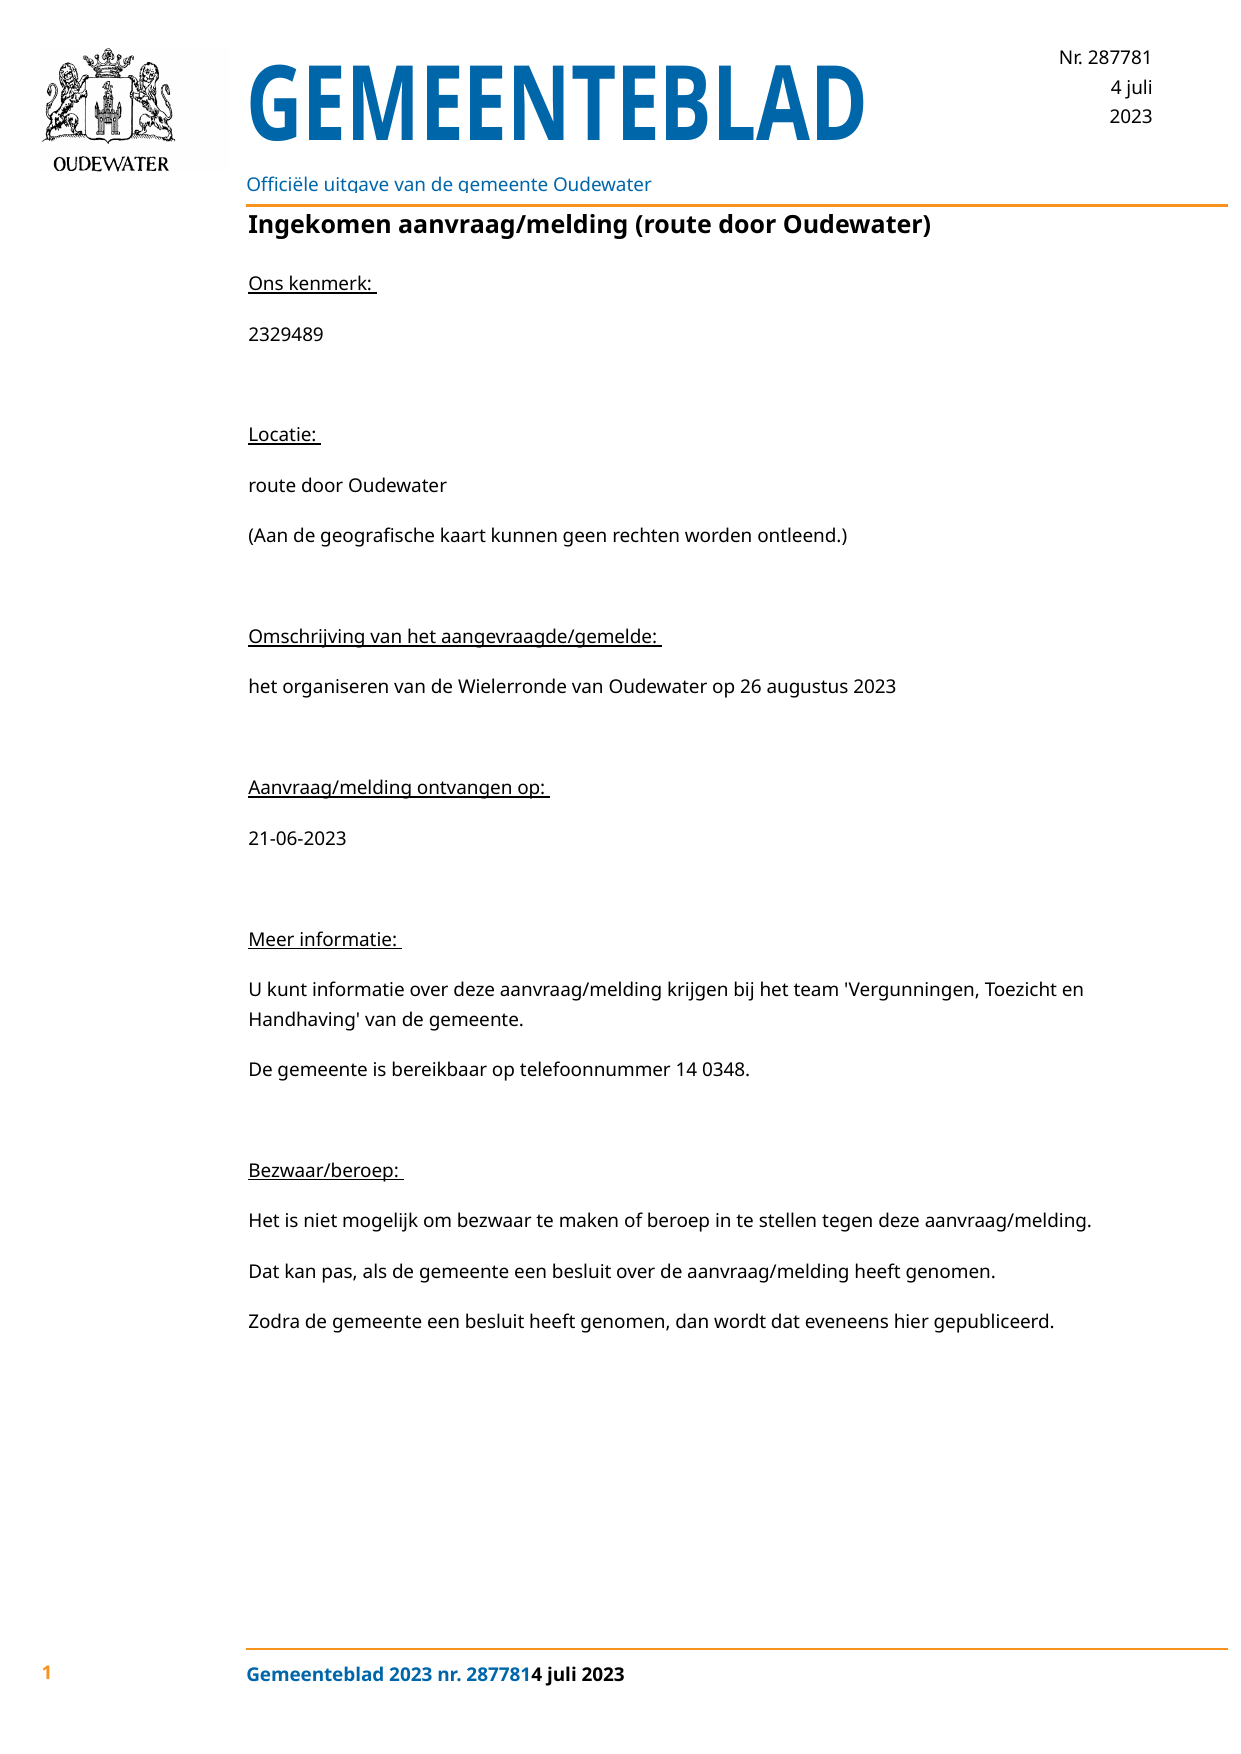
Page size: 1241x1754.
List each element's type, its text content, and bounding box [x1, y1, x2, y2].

text U kunt informatie over deze aanvraag/melding krijgen bij het team 'Vergunningen, Toezicht en Handhaving' van de gemeente. [248, 976, 1152, 1031]
text het organiseren van de Wielerronde van Oudewater op 26 augustus 2023 [248, 674, 1152, 699]
text 2329489 [248, 321, 1152, 346]
text Meer informatie: [248, 926, 1152, 951]
text De gemeente is bereikbaar op telefoonnummer 14 0348. [248, 1056, 1152, 1082]
text Bezwaar/beroep: [248, 1157, 1152, 1183]
text Ons kenmerk: [248, 270, 1152, 296]
text 21-06-2023 [248, 825, 1152, 851]
text Omschrijving van het aangevraagde/gemelde: [248, 623, 1152, 649]
text Ingekomen aanvraag/melding (route door Oudewater) [248, 207, 1152, 241]
text Zodra de gemeente een besluit heeft genomen, dan wordt dat eveneens hier gepubliceerd. [248, 1308, 1152, 1334]
text Aanvraag/melding ontvangen op: [248, 774, 1152, 800]
text Dat kan pas, als de gemeente een besluit over de aanvraag/melding heeft genomen. [248, 1258, 1152, 1283]
text route door Oudewater [248, 472, 1152, 498]
text Het is niet mogelijk om bezwaar te maken of beroep in te stellen tegen deze aanvraag/melding. [248, 1207, 1152, 1233]
text Locatie: [248, 422, 1152, 447]
text (Aan de geografische kaart kunnen geen rechten worden ontleend.) [248, 522, 1152, 548]
picture [41, 47, 231, 172]
